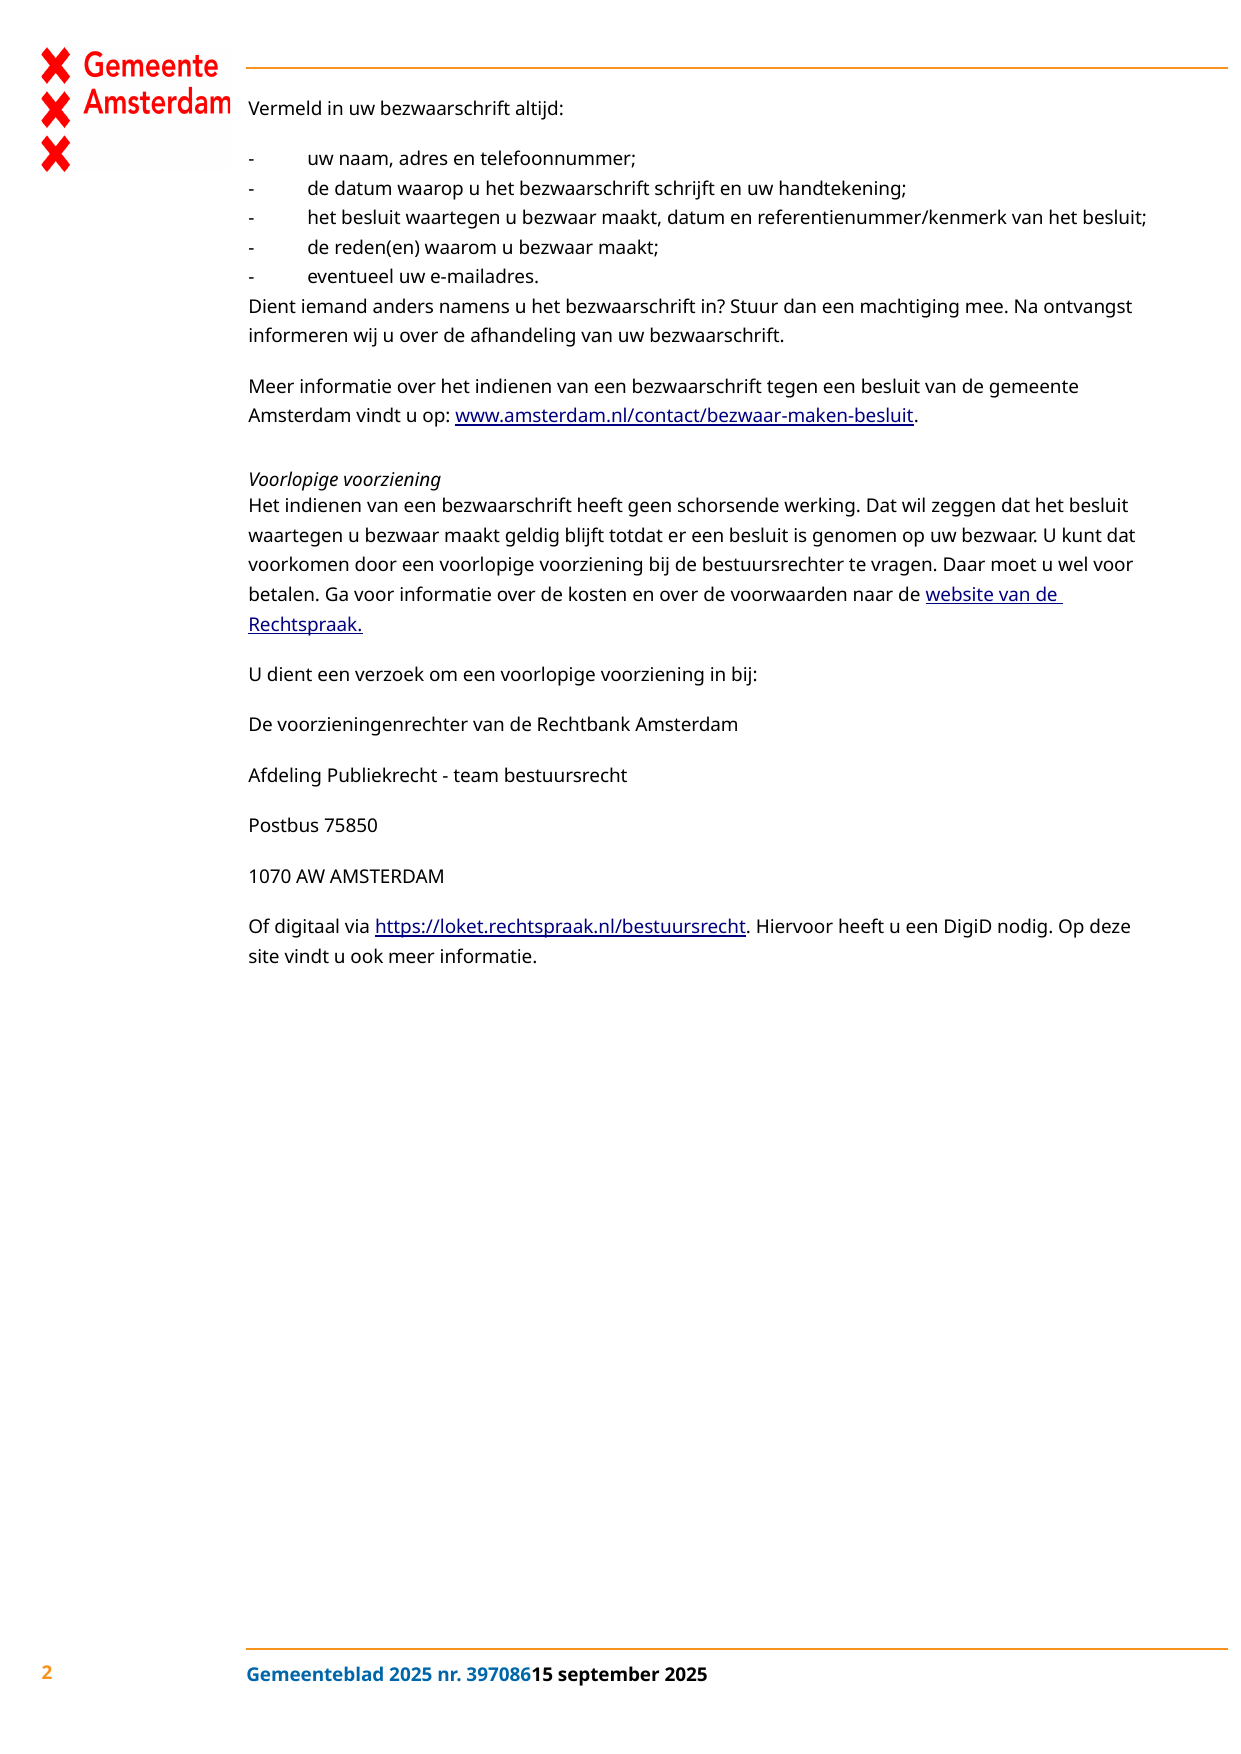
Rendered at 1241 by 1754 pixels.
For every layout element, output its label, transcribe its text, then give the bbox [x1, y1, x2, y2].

text Meer informatie over het indienen van een bezwaarschrift tegen een besluit van de gemeente Amsterdam vindt u op: www.amsterdam.nl/contact/bezwaar-maken-besluit. [248, 373, 1152, 428]
picture [41, 47, 231, 172]
text De voorzieningenrechter van de Rechtbank Amsterdam [248, 712, 1152, 737]
text Dient iemand anders namens u het bezwaarschrift in? Stuur dan een machtiging mee. Na ontvangst informeren wij u over de afhandeling van uw bezwaarschrift. [248, 293, 1152, 348]
text U dient een verzoek om een voorlopige voorziening in bij: [248, 661, 1152, 687]
text 1070 AW AMSTERDAM [248, 863, 1152, 888]
text Postbus 75850 [248, 812, 1152, 838]
text Afdeling Publiekrecht - team bestuursrecht [248, 762, 1152, 788]
text Of digitaal via https://loket.rechtspraak.nl/bestuursrecht. Hiervoor heeft u een DigiD nodig. Op deze site vindt u ook meer informatie. [248, 913, 1152, 968]
text Voorlopige voorziening [248, 467, 1152, 492]
list uw naam, adres en telefoonnummer; [248, 145, 1152, 171]
list de reden(en) waarom u bezwaar maakt; [248, 234, 1152, 260]
list het besluit waartegen u bezwaar maakt, datum en referentienummer/kenmerk van het besluit; [248, 204, 1152, 230]
text Het indienen van een bezwaarschrift heeft geen schorsende werking. Dat wil zeggen dat het besluit waartegen u bezwaar maakt geldig blijft totdat er een besluit is genomen op uw bezwaar. U kunt dat voorkomen door een voorlopige voorziening bij de bestuursrechter te vragen. Daar moet u wel voor betalen. Ga voor informatie over de kosten en over de voorwaarden naar de website van de Rechtspraak. [248, 492, 1152, 636]
list de datum waarop u het bezwaarschrift schrijft en uw handtekening; [248, 175, 1152, 201]
text Vermeld in uw bezwaarschrift altijd: [248, 95, 1152, 121]
list eventueel uw e-mailadres. [248, 263, 1152, 289]
